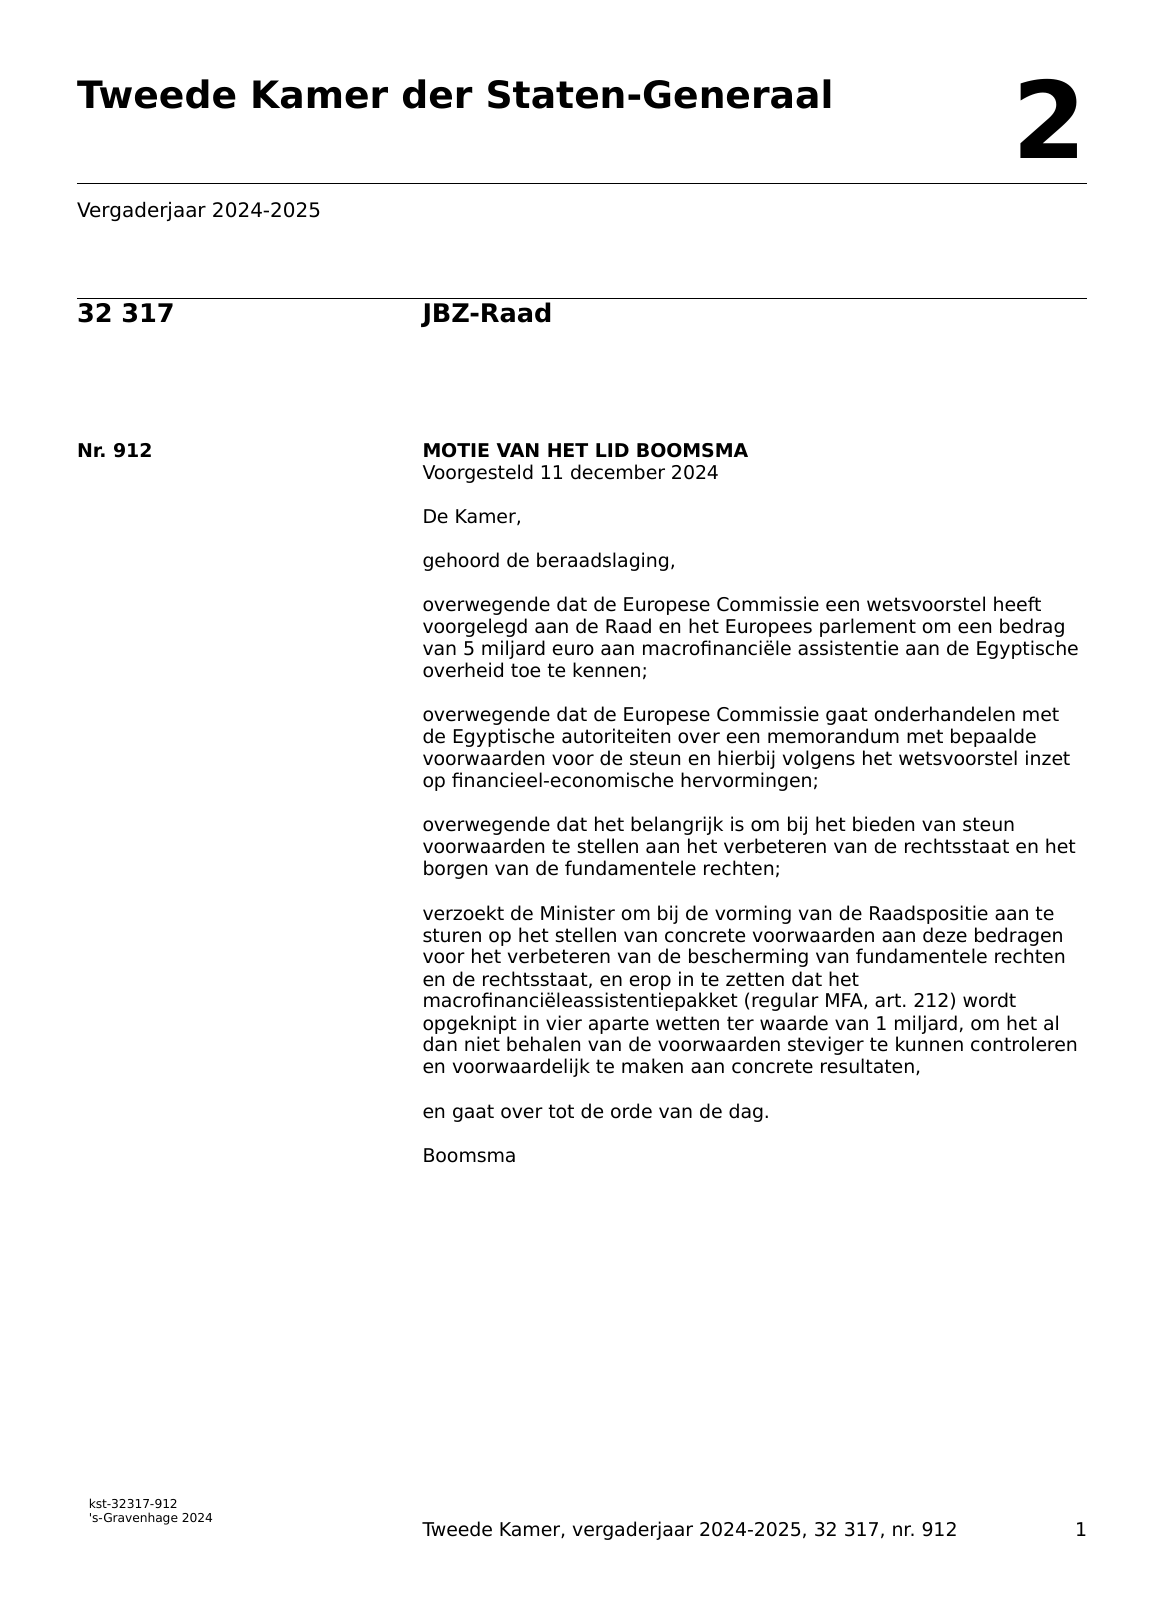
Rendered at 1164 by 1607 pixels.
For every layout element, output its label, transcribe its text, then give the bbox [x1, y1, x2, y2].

text Boomsma [422, 1145, 1087, 1167]
subtitle 32 317 JBZ-Raad [77, 299, 1087, 329]
table_header 2 [886, 59, 1087, 183]
text Voorgesteld 11 december 2024 [422, 462, 1087, 484]
text overwegende dat de Europese Commissie gaat onderhandelen met de Egyptische autoriteiten over een memorandum met bepaalde voorwaarden voor de steun en hierbij volgens het wetsvoorstel inzet op financieel-economische hervormingen; [422, 704, 1087, 792]
text overwegende dat het belangrijk is om bij het bieden van steun voorwaarden te stellen aan het verbeteren van de rechtsstaat en het borgen van de fundamentele rechten; [422, 814, 1087, 880]
subtitle Nr. 912 MOTIE VAN HET LID BOOMSMA [77, 440, 1087, 462]
table_cell Vergaderjaar 2024-2025 [77, 184, 1087, 298]
table_header Tweede Kamer der Staten-Generaal [77, 59, 886, 183]
text verzoekt de Minister om bij de vorming van de Raadspositie aan te sturen op het stellen van concrete voorwaarden aan deze bedragen voor het verbeteren van de bescherming van fundamentele rechten en de rechtsstaat, en erop in te zetten dat het macrofinanciëleassistentiepakket (regular MFA, art. 212) wordt opgeknipt in vier aparte wetten ter waarde van 1 miljard, om het al dan niet behalen van de voorwaarden steviger te kunnen controleren en voorwaardelijk te maken aan concrete resultaten, [422, 902, 1087, 1078]
text 's-Gravenhage 2024 [88, 1511, 323, 1525]
text De Kamer, [422, 506, 1087, 528]
text gehoord de beraadslaging, [422, 550, 1087, 572]
text en gaat over tot de orde van de dag. [422, 1101, 1087, 1122]
text overwegende dat de Europese Commissie een wetsvoorstel heeft voorgelegd aan de Raad en het Europees parlement om een bedrag van 5 miljard euro aan macrofinanciële assistentie aan de Egyptische overheid toe te kennen; [422, 594, 1087, 682]
text kst-32317-912 [88, 1497, 323, 1511]
